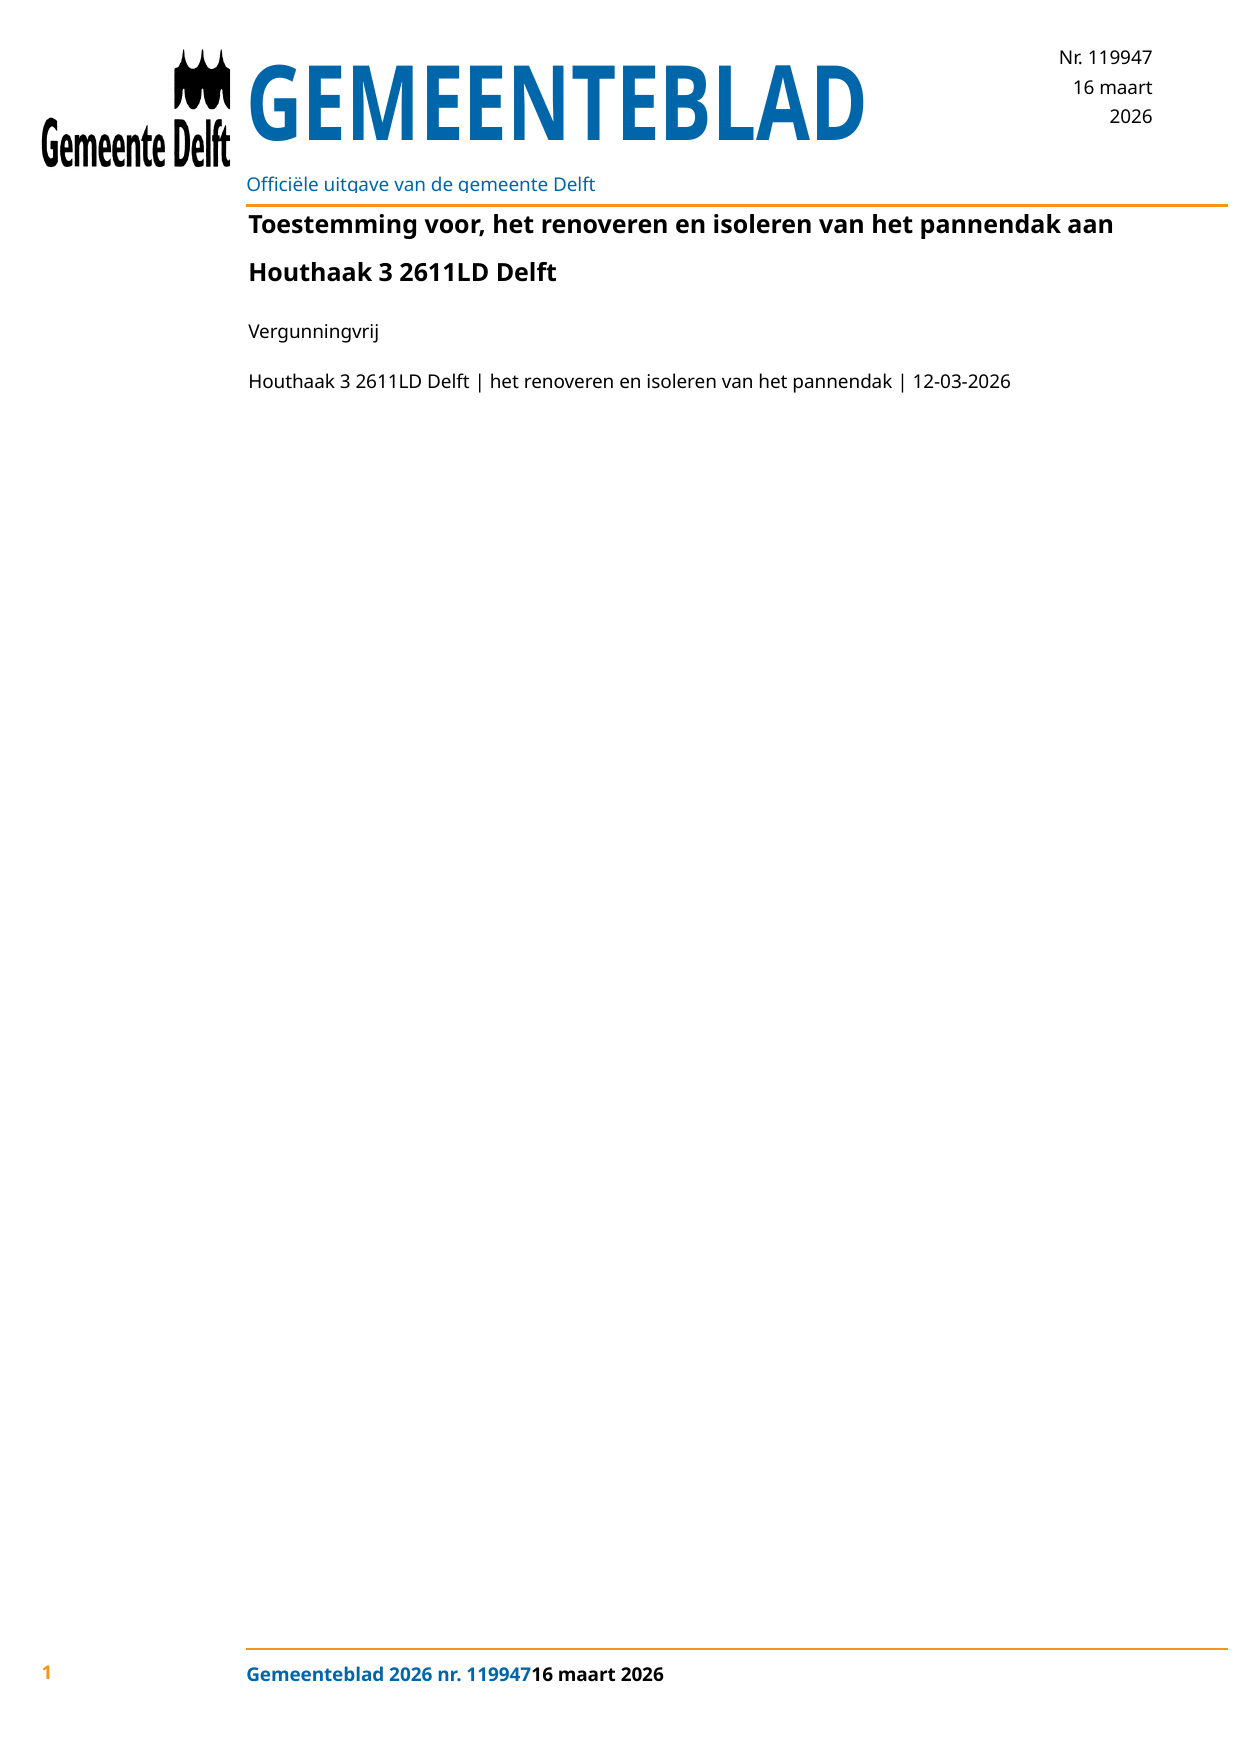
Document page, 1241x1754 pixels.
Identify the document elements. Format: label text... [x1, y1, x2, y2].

text Toestemming voor, het renoveren en isoleren van het pannendak aan Houthaak 3 2611LD Delft [248, 207, 1152, 288]
picture [41, 47, 231, 172]
text Houthaak 3 2611LD Delft | het renoveren en isoleren van het pannendak | 12-03-2026 [248, 368, 1152, 394]
text Vergunningvrij [248, 318, 1152, 344]
